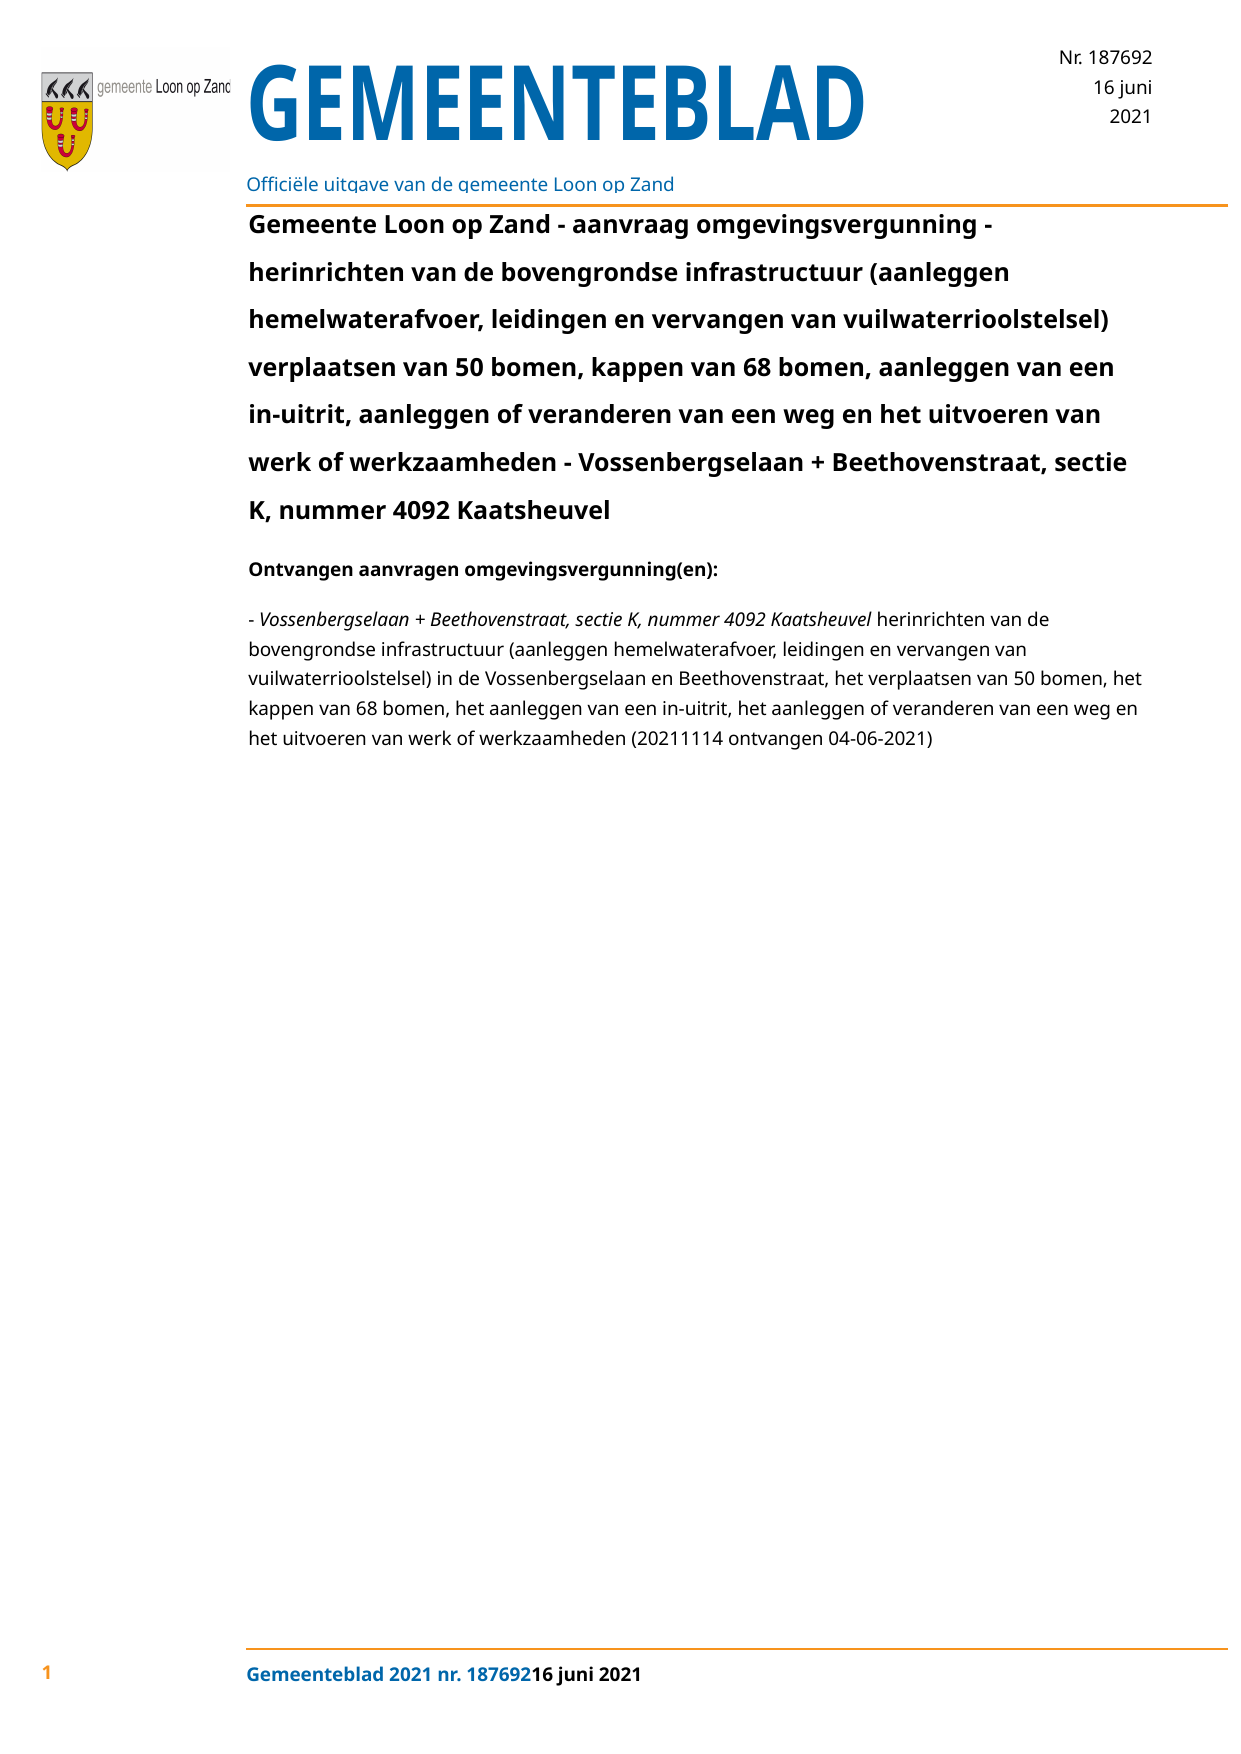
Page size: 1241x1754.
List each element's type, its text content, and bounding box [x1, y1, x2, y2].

text Ontvangen aanvragen omgevingsvergunning(en): [248, 556, 1152, 582]
text Gemeente Loon op Zand - aanvraag omgevingsvergunning - herinrichten van de bovengrondse infrastructuur (aanleggen hemelwaterafvoer, leidingen en vervangen van vuilwaterrioolstelsel) verplaatsen van 50 bomen, kappen van 68 bomen, aanleggen van een in-uitrit, aanleggen of veranderen van een weg en het uitvoeren van werk of werkzaamheden - Vossenbergselaan + Beethovenstraat, sectie K, nummer 4092 Kaatsheuvel [248, 207, 1152, 526]
text - Vossenbergselaan + Beethovenstraat, sectie K, nummer 4092 Kaatsheuvel herinrichten van de bovengrondse infrastructuur (aanleggen hemelwaterafvoer, leidingen en vervangen van vuilwaterrioolstelsel) in de Vossenbergselaan en Beethovenstraat, het verplaatsen van 50 bomen, het kappen van 68 bomen, het aanleggen van een in-uitrit, het aanleggen of veranderen van een weg en het uitvoeren van werk of werkzaamheden (20211114 ontvangen 04-06-2021) [248, 606, 1152, 750]
picture [41, 47, 231, 172]
